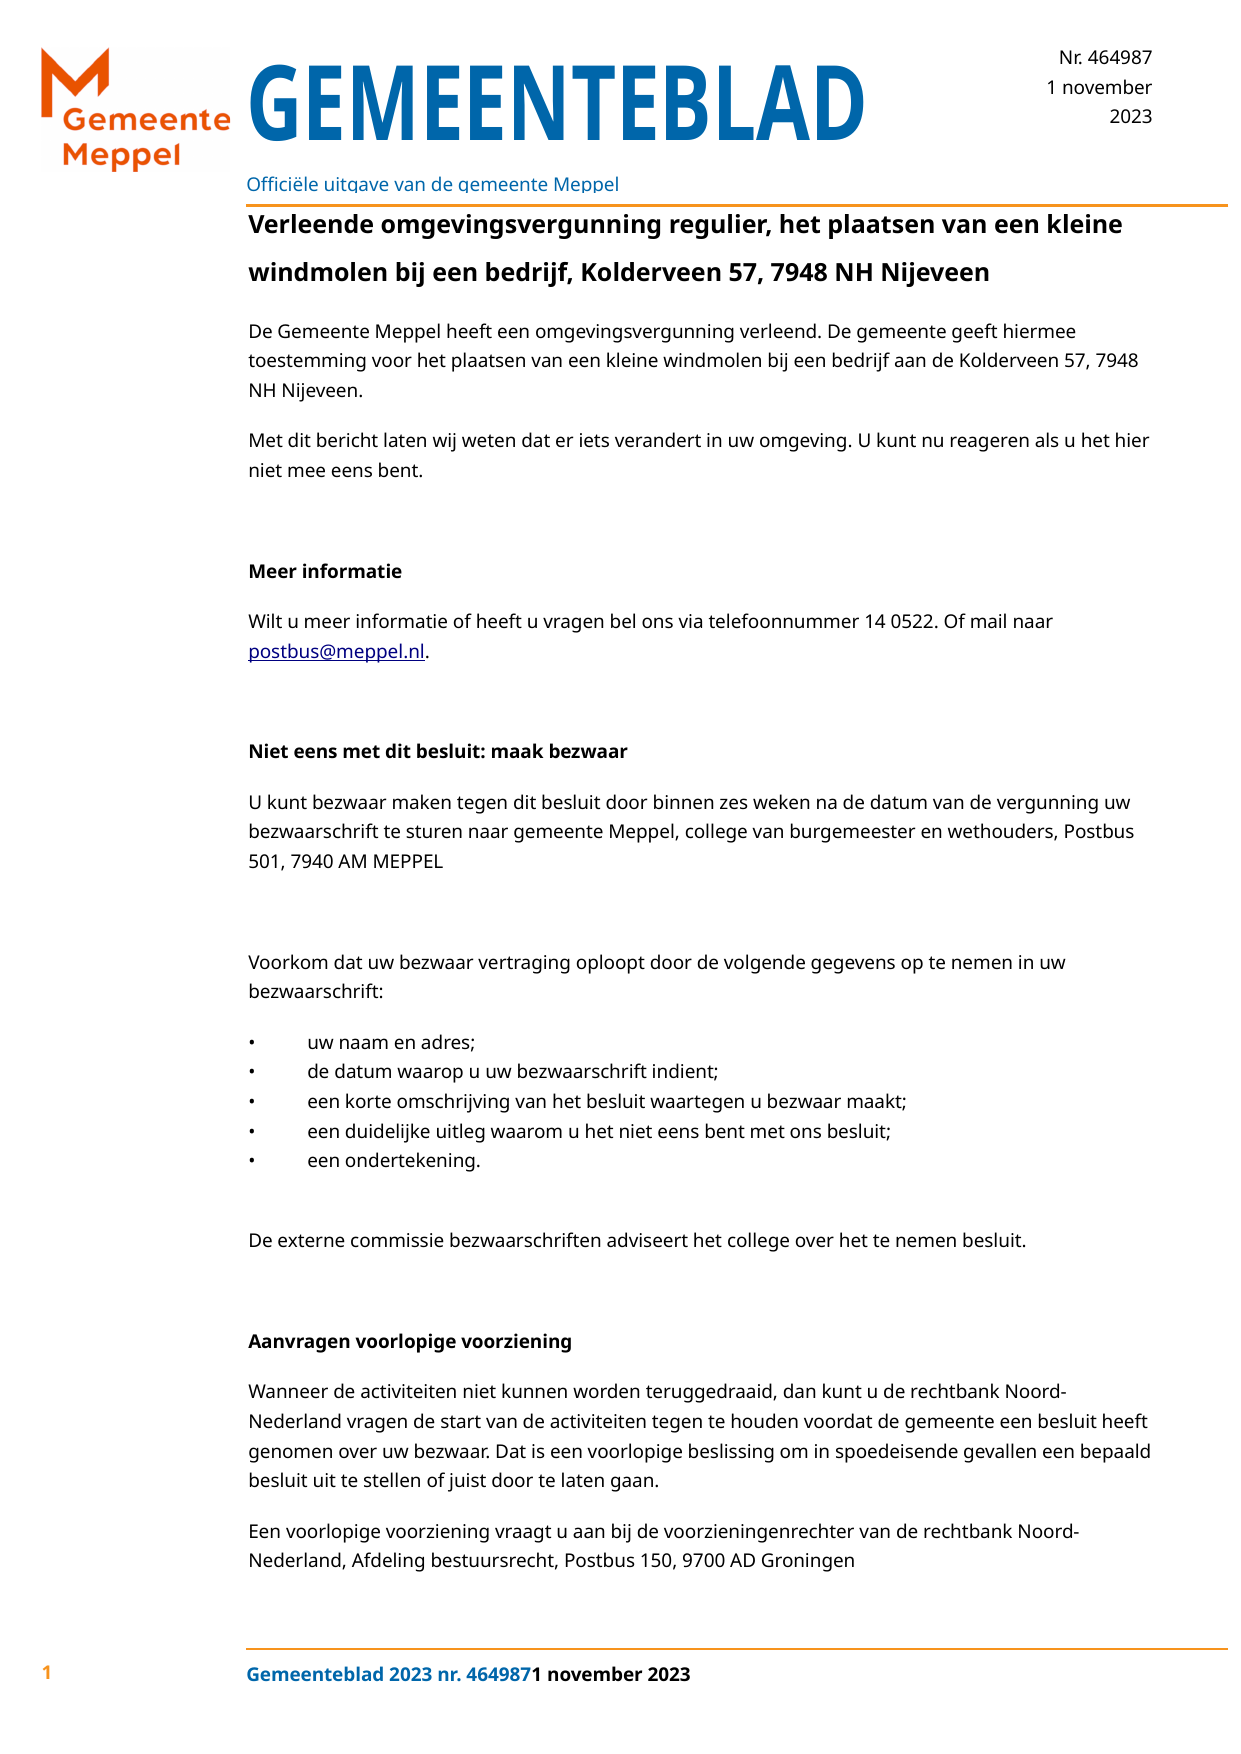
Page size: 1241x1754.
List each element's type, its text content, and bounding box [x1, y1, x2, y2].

text Wilt u meer informatie of heeft u vragen bel ons via telefoonnummer 14 0522. Of mail naar postbus@meppel.nl. [248, 608, 1152, 664]
text U kunt bezwaar maken tegen dit besluit door binnen zes weken na de datum van de vergunning uw bezwaarschrift te sturen naar gemeente Meppel, college van burgemeester en wethouders, Postbus 501, 7940 AM MEPPEL [248, 789, 1152, 874]
list een korte omschrijving van het besluit waartegen u bezwaar maakt; [248, 1088, 1152, 1114]
text Voorkom dat uw bezwaar vertraging oploopt door de volgende gegevens op te nemen in uw bezwaarschrift: [248, 949, 1152, 1004]
text Een voorlopige voorziening vraagt u aan bij de voorzieningenrechter van de rechtbank Noord-Nederland, Afdeling bestuursrecht, Postbus 150, 9700 AD Groningen [248, 1518, 1152, 1573]
list uw naam en adres; [248, 1029, 1152, 1055]
list een duidelijke uitleg waarom u het niet eens bent met ons besluit; [248, 1118, 1152, 1144]
text Aanvragen voorlopige voorziening [248, 1328, 1152, 1354]
text Met dit bericht laten wij weten dat er iets verandert in uw omgeving. U kunt nu reageren als u het hier niet mee eens bent. [248, 427, 1152, 483]
text Wanneer de activiteiten niet kunnen worden teruggedraaid, dan kunt u de rechtbank Noord-Nederland vragen de start van de activiteiten tegen te houden voordat de gemeente een besluit heeft genomen over uw bezwaar. Dat is een voorlopige beslissing om in spoedeisende gevallen een bepaald besluit uit te stellen of juist door te laten gaan. [248, 1379, 1152, 1493]
picture [41, 47, 231, 172]
text Niet eens met dit besluit: maak bezwaar [248, 739, 1152, 764]
text Meer informatie [248, 558, 1152, 584]
text De Gemeente Meppel heeft een omgevingsvergunning verleend. De gemeente geeft hiermee toestemming voor het plaatsen van een kleine windmolen bij een bedrijf aan de Kolderveen 57, 7948 NH Nijeveen. [248, 318, 1152, 403]
list een ondertekening. [248, 1147, 1152, 1173]
text Verleende omgevingsvergunning regulier, het plaatsen van een kleine windmolen bij een bedrijf, Kolderveen 57, 7948 NH Nijeveen [248, 207, 1152, 288]
text De externe commissie bezwaarschriften adviseert het college over het te nemen besluit. [248, 1227, 1152, 1253]
list de datum waarop u uw bezwaarschrift indient; [248, 1059, 1152, 1084]
